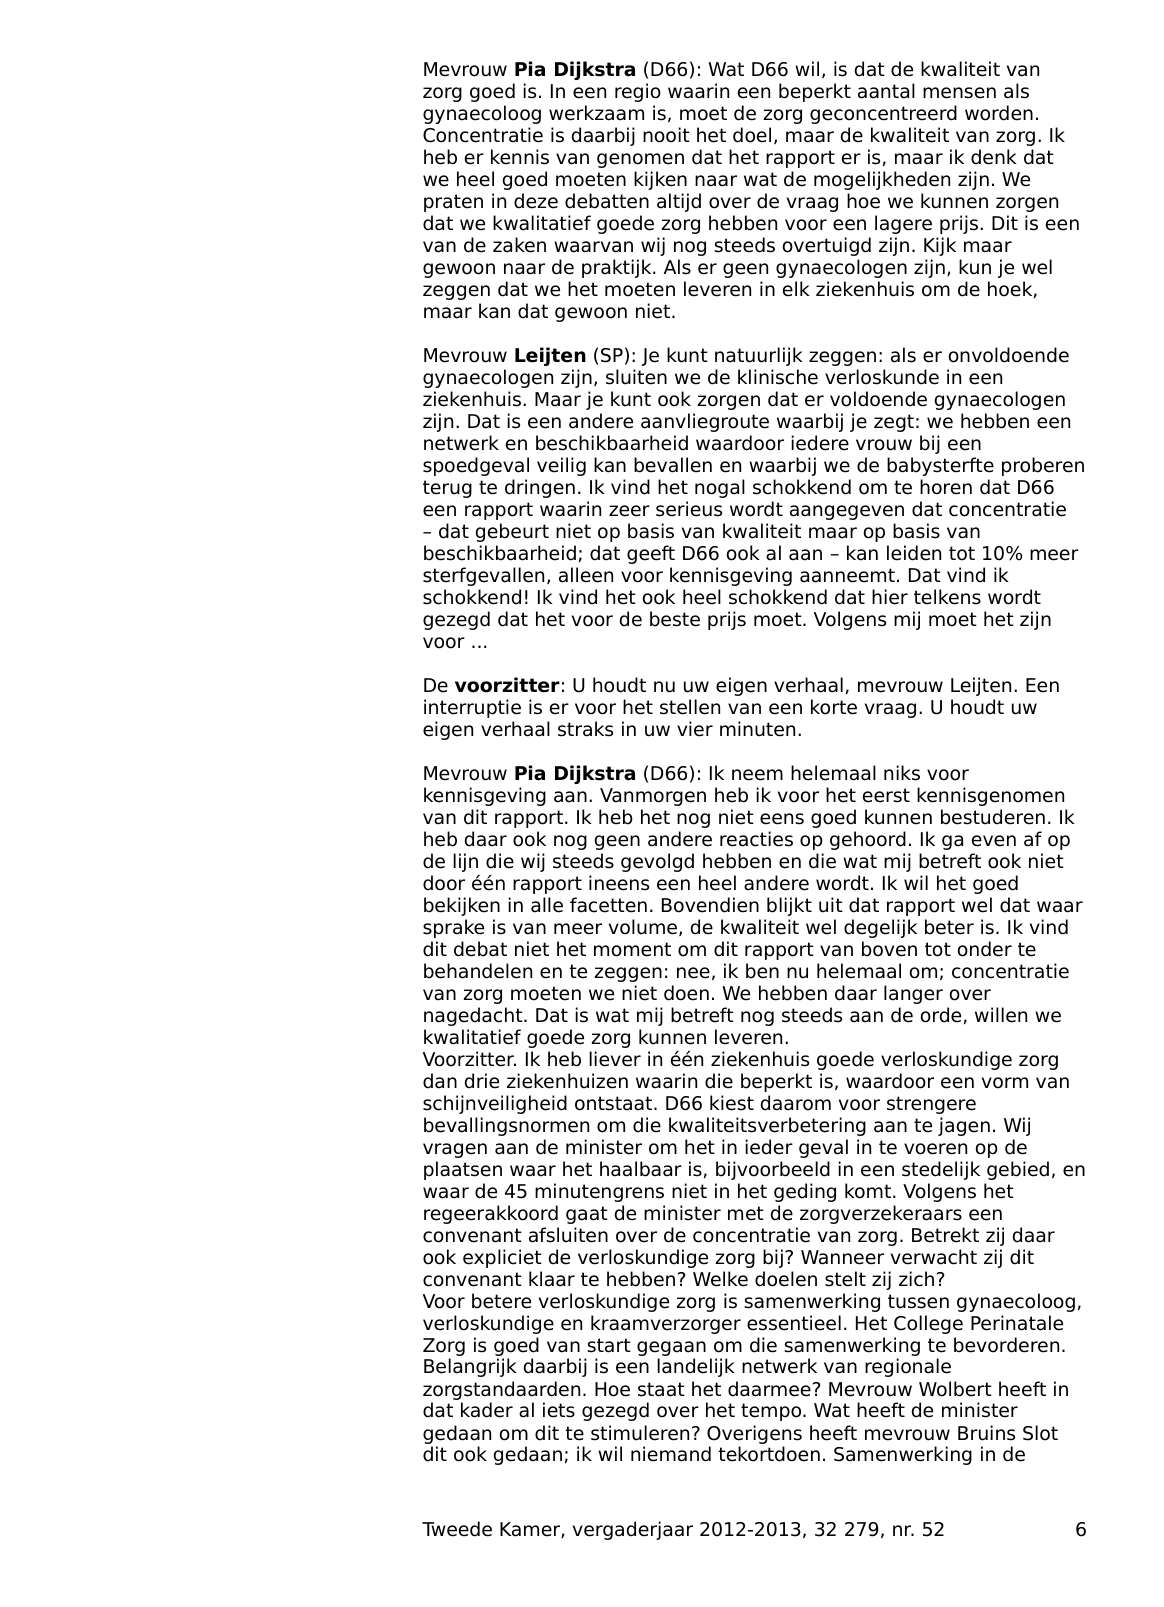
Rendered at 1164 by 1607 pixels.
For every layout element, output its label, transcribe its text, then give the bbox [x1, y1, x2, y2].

text Voor betere verloskundige zorg is samenwerking tussen gynaecoloog, verloskundige en kraamverzorger essentieel. Het College Perinatale Zorg is goed van start gegaan om die samenwerking te bevorderen. Belangrijk daarbij is een landelijk netwerk van regionale zorgstandaarden. Hoe staat het daarmee? Mevrouw Wolbert heeft in dat kader al iets gezegd over het tempo. Wat heeft de minister gedaan om dit te stimuleren? Overigens heeft mevrouw Bruins Slot dit ook gedaan; ik wil niemand tekortdoen. Samenwerking in de [422, 1291, 1087, 1466]
text Mevrouw Pia Dijkstra (D66): Ik neem helemaal niks voor kennisgeving aan. Vanmorgen heb ik voor het eerst kennisgenomen van dit rapport. Ik heb het nog niet eens goed kunnen bestuderen. Ik heb daar ook nog geen andere reacties op gehoord. Ik ga even af op de lijn die wij steeds gevolgd hebben en die wat mij betreft ook niet door één rapport ineens een heel andere wordt. Ik wil het goed bekijken in alle facetten. Bovendien blijkt uit dat rapport wel dat waar sprake is van meer volume, de kwaliteit wel degelijk beter is. Ik vind dit debat niet het moment om dit rapport van boven tot onder te behandelen en te zeggen: nee, ik ben nu helemaal om; concentratie van zorg moeten we niet doen. We hebben daar langer over nagedacht. Dat is wat mij betreft nog steeds aan de orde, willen we kwalitatief goede zorg kunnen leveren. [422, 763, 1087, 1049]
text Mevrouw Pia Dijkstra (D66): Wat D66 wil, is dat de kwaliteit van zorg goed is. In een regio waarin een beperkt aantal mensen als gynaecoloog werkzaam is, moet de zorg geconcentreerd worden. Concentratie is daarbij nooit het doel, maar de kwaliteit van zorg. Ik heb er kennis van genomen dat het rapport er is, maar ik denk dat we heel goed moeten kijken naar wat de mogelijkheden zijn. We praten in deze debatten altijd over de vraag hoe we kunnen zorgen dat we kwalitatief goede zorg hebben voor een lagere prijs. Dit is een van de zaken waarvan wij nog steeds overtuigd zijn. Kijk maar gewoon naar de praktijk. Als er geen gynaecologen zijn, kun je wel zeggen dat we het moeten leveren in elk ziekenhuis om de hoek, maar kan dat gewoon niet. [422, 59, 1087, 323]
text Mevrouw Leijten (SP): Je kunt natuurlijk zeggen: als er onvoldoende gynaecologen zijn, sluiten we de klinische verloskunde in een ziekenhuis. Maar je kunt ook zorgen dat er voldoende gynaecologen zijn. Dat is een andere aanvliegroute waarbij je zegt: we hebben een netwerk en beschikbaarheid waardoor iedere vrouw bij een spoedgeval veilig kan bevallen en waarbij we de babysterfte proberen terug te dringen. Ik vind het nogal schokkend om te horen dat D66 een rapport waarin zeer serieus wordt aangegeven dat concentratie – dat gebeurt niet op basis van kwaliteit maar op basis van beschikbaarheid; dat geeft D66 ook al aan – kan leiden tot 10% meer sterfgevallen, alleen voor kennisgeving aanneemt. Dat vind ik schokkend! Ik vind het ook heel schokkend dat hier telkens wordt gezegd dat het voor de beste prijs moet. Volgens mij moet het zijn voor ... [422, 345, 1087, 653]
text De voorzitter: U houdt nu uw eigen verhaal, mevrouw Leijten. Een interruptie is er voor het stellen van een korte vraag. U houdt uw eigen verhaal straks in uw vier minuten. [422, 675, 1087, 741]
text Voorzitter. Ik heb liever in één ziekenhuis goede verloskundige zorg dan drie ziekenhuizen waarin die beperkt is, waardoor een vorm van schijnveiligheid ontstaat. D66 kiest daarom voor strengere bevallingsnormen om die kwaliteitsverbetering aan te jagen. Wij vragen aan de minister om het in ieder geval in te voeren op de plaatsen waar het haalbaar is, bijvoorbeeld in een stedelijk gebied, en waar de 45 minutengrens niet in het geding komt. Volgens het regeerakkoord gaat de minister met de zorgverzekeraars een convenant afsluiten over de concentratie van zorg. Betrekt zij daar ook expliciet de verloskundige zorg bij? Wanneer verwacht zij dit convenant klaar te hebben? Welke doelen stelt zij zich? [422, 1049, 1087, 1291]
